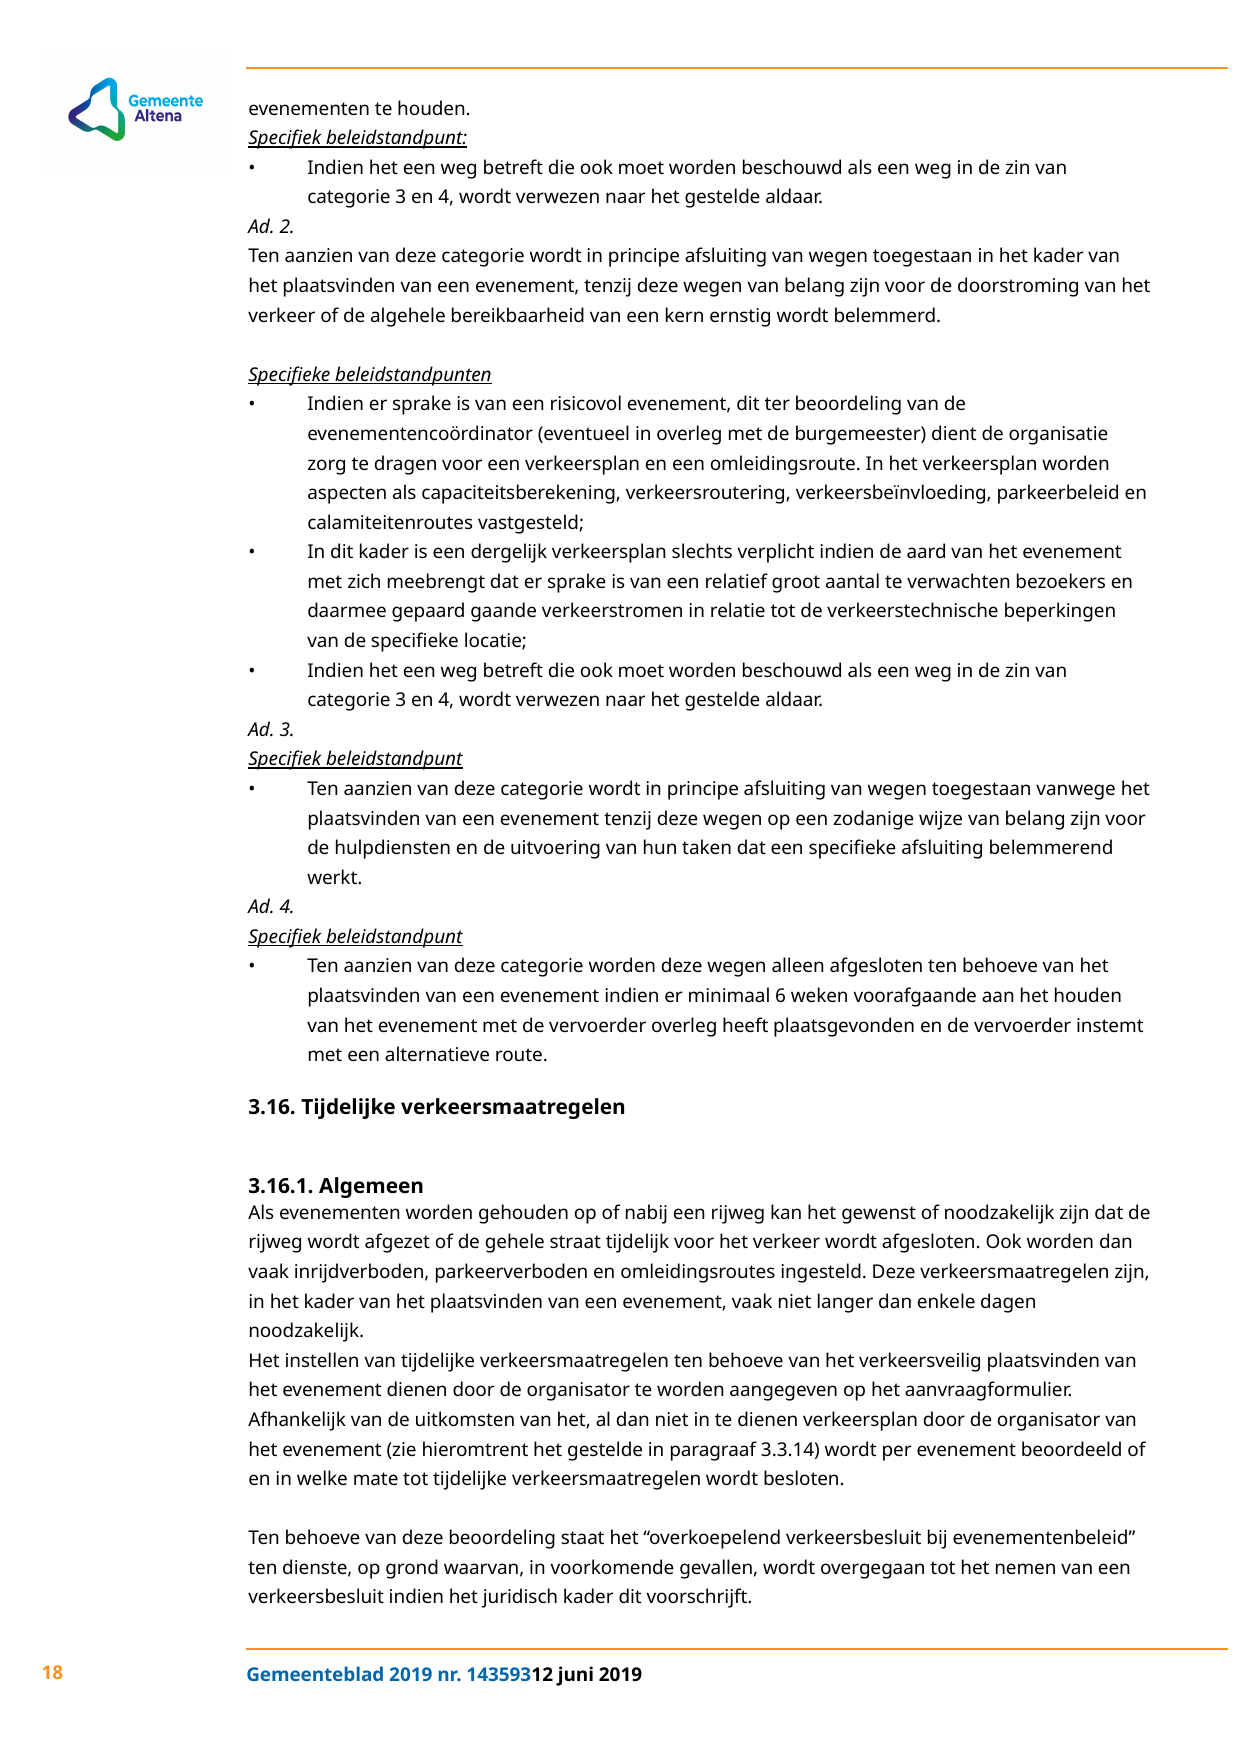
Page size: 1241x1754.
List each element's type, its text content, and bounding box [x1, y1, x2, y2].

list Indien er sprake is van een risicovol evenement, dit ter beoordeling van de evenementencoördinator (eventueel in overleg met de burgemeester) dient de organisatie zorg te dragen voor een verkeersplan en een omleidingsroute. In het verkeersplan worden aspecten als capaciteitsberekening, verkeersroutering, verkeersbeïnvloeding, parkeerbeleid en calamiteitenroutes vastgesteld; [248, 391, 1152, 535]
text 3.16.1. Algemeen [248, 1171, 1152, 1199]
text Ten aanzien van deze categorie wordt in principe afsluiting van wegen toegestaan in het kader van het plaatsvinden van een evenement, tenzij deze wegen van belang zijn voor de doorstroming van het verkeer of de algehele bereikbaarheid van een kern ernstig wordt belemmerd. [248, 243, 1152, 328]
text Het instellen van tijdelijke verkeersmaatregelen ten behoeve van het verkeersveilig plaatsvinden van het evenement dienen door de organisator te worden aangegeven op het aanvraagformulier. [248, 1347, 1152, 1402]
picture [41, 47, 231, 172]
text Ad. 3. [248, 716, 1152, 742]
text Specifiek beleidstandpunt: [248, 124, 1152, 150]
text Specifiek beleidstandpunt [248, 746, 1152, 771]
text Specifiek beleidstandpunt [248, 923, 1152, 949]
text Ten behoeve van deze beoordeling staat het “overkoepelend verkeersbesluit bij evenementenbeleid” ten dienste, op grond waarvan, in voorkomende gevallen, wordt overgegaan tot het nemen van een verkeersbesluit indien het juridisch kader dit voorschrijft. [248, 1524, 1152, 1609]
list Ten aanzien van deze categorie worden deze wegen alleen afgesloten ten behoeve van het plaatsvinden van een evenement indien er minimaal 6 weken voorafgaande aan het houden van het evenement met de vervoerder overleg heeft plaatsgevonden en de vervoerder instemt met een alternatieve route. [248, 953, 1152, 1067]
text Afhankelijk van de uitkomsten van het, al dan niet in te dienen verkeersplan door de organisator van het evenement (zie hieromtrent het gestelde in paragraaf 3.3.14) wordt per evenement beoordeeld of en in welke mate tot tijdelijke verkeersmaatregelen wordt besloten. [248, 1406, 1152, 1491]
text 3.16. Tijdelijke verkeersmaatregelen [248, 1092, 1152, 1120]
list Ten aanzien van deze categorie wordt in principe afsluiting van wegen toegestaan vanwege het plaatsvinden van een evenement tenzij deze wegen op een zodanige wijze van belang zijn voor de hulpdiensten en de uitvoering van hun taken dat een specifieke afsluiting belemmerend werkt. [248, 775, 1152, 890]
text evenementen te houden. [248, 95, 1152, 121]
text Als evenementen worden gehouden op of nabij een rijweg kan het gewenst of noodzakelijk zijn dat de rijweg wordt afgezet of de gehele straat tijdelijk voor het verkeer wordt afgesloten. Ook worden dan vaak inrijdverboden, parkeerverboden en omleidingsroutes ingesteld. Deze verkeersmaatregelen zijn, in het kader van het plaatsvinden van een evenement, vaak niet langer dan enkele dagen noodzakelijk. [248, 1199, 1152, 1343]
list In dit kader is een dergelijk verkeersplan slechts verplicht indien de aard van het evenement met zich meebrengt dat er sprake is van een relatief groot aantal te verwachten bezoekers en daarmee gepaard gaande verkeerstromen in relatie tot de verkeerstechnische beperkingen van de specifieke locatie; [248, 538, 1152, 653]
text Specifieke beleidstandpunten [248, 361, 1152, 387]
list Indien het een weg betreft die ook moet worden beschouwd als een weg in de zin van categorie 3 en 4, wordt verwezen naar het gestelde aldaar. [248, 154, 1152, 209]
list Indien het een weg betreft die ook moet worden beschouwd als een weg in de zin van categorie 3 en 4, wordt verwezen naar het gestelde aldaar. [248, 657, 1152, 712]
text Ad. 4. [248, 893, 1152, 919]
text Ad. 2. [248, 213, 1152, 239]
